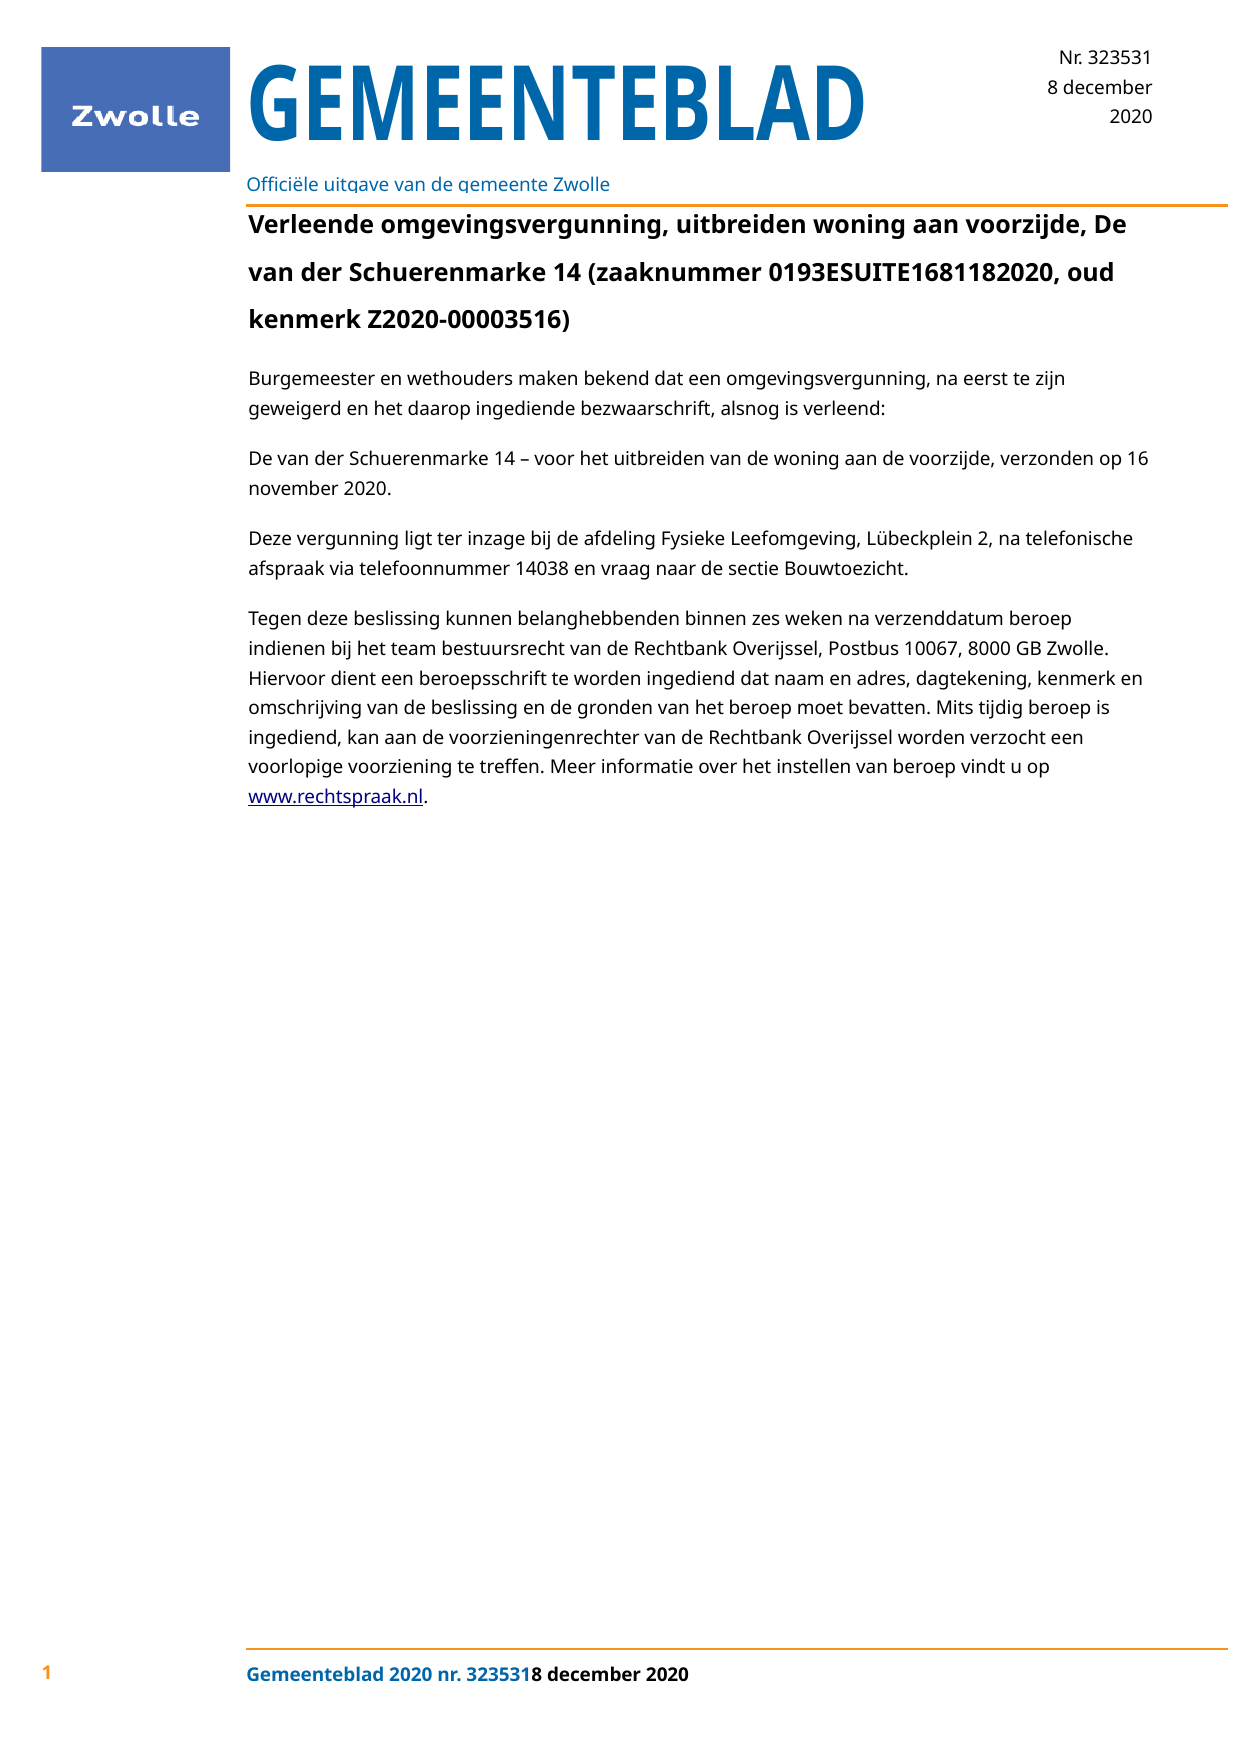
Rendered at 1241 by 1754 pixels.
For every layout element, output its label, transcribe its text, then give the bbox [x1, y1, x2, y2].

text Burgemeester en wethouders maken bekend dat een omgevingsvergunning, na eerst te zijn geweigerd en het daarop ingediende bezwaarschrift, alsnog is verleend: [248, 366, 1152, 421]
text De van der Schuerenmarke 14 – voor het uitbreiden van de woning aan de voorzijde, verzonden op 16 november 2020. [248, 446, 1152, 501]
picture [41, 47, 231, 172]
text Deze vergunning ligt ter inzage bij de afdeling Fysieke Leefomgeving, Lübeckplein 2, na telefonische afspraak via telefoonnummer 14038 en vraag naar de sectie Bouwtoezicht. [248, 526, 1152, 581]
text Tegen deze beslissing kunnen belanghebbenden binnen zes weken na verzenddatum beroep indienen bij het team bestuursrecht van de Rechtbank Overijssel, Postbus 10067, 8000 GB Zwolle. Hiervoor dient een beroepsschrift te worden ingediend dat naam en adres, dagtekening, kenmerk en omschrijving van de beslissing en de gronden van het beroep moet bevatten. Mits tijdig beroep is ingediend, kan aan de voorzieningenrechter van de Rechtbank Overijssel worden verzocht een voorlopige voorziening te treffen. Meer informatie over het instellen van beroep vindt u op www.rechtspraak.nl. [248, 606, 1152, 809]
text Verleende omgevingsvergunning, uitbreiden woning aan voorzijde, De van der Schuerenmarke 14 (zaaknummer 0193ESUITE1681182020, oud kenmerk Z2020-00003516) [248, 207, 1152, 336]
